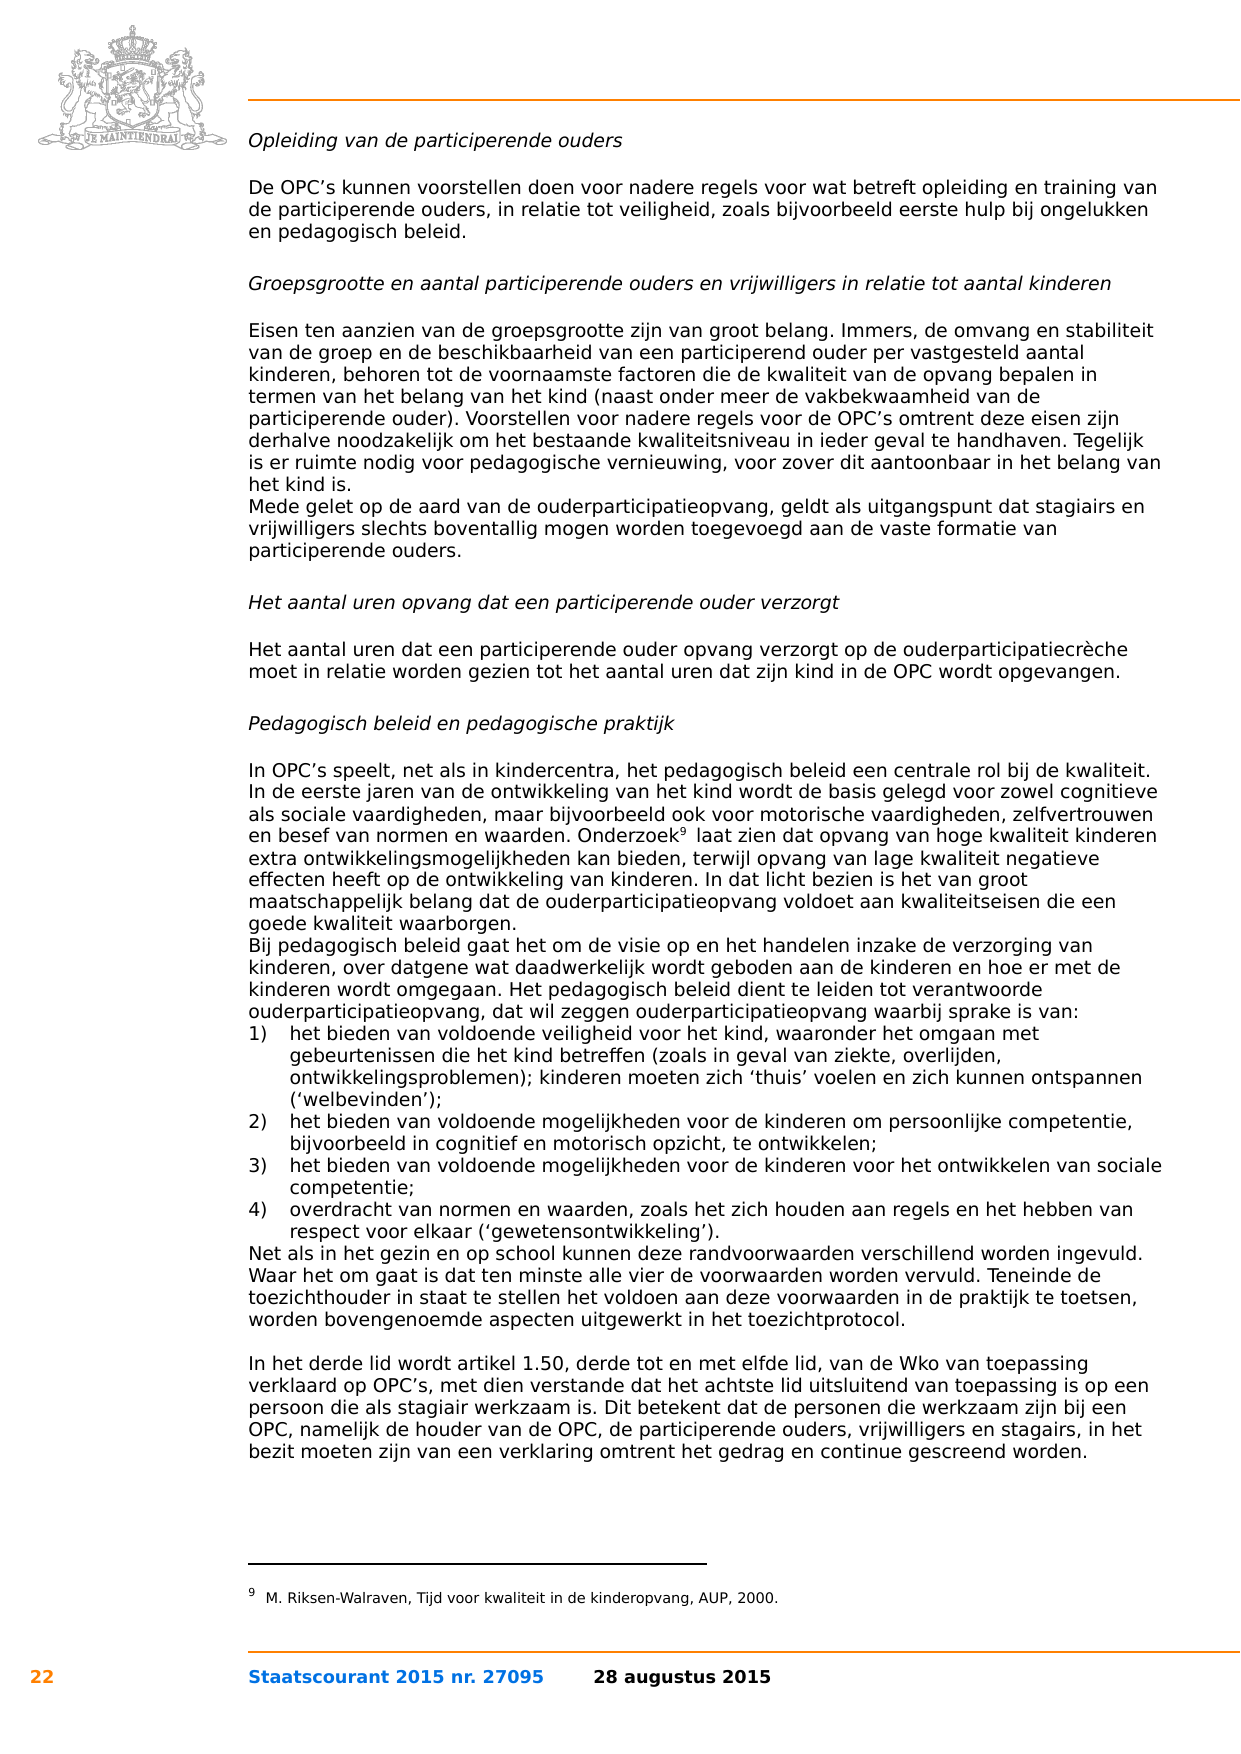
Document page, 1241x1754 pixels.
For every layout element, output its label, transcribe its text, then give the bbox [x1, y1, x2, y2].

subtitle Opleiding van de participerende ouders [248, 130, 1163, 152]
subtitle Groepsgrootte en aantal participerende ouders en vrijwilligers in relatie tot aantal kinderen [248, 273, 1163, 295]
text 1) het bieden van voldoende veiligheid voor het kind, waaronder het omgaan met gebeurtenissen die het kind betreffen (zoals in geval van ziekte, overlijden, ontwikkelingsproblemen); kinderen moeten zich ‘thuis’ voelen en zich kunnen ontspannen (‘welbevinden’); [248, 1023, 1163, 1111]
text In het derde lid wordt artikel 1.50, derde tot en met elfde lid, van de Wko van toepassing verklaard op OPC’s, met dien verstande dat het achtste lid uitsluitend van toepassing is op een persoon die als stagiair werkzaam is. Dit betekent dat de personen die werkzaam zijn bij een OPC, namelijk de houder van de OPC, de participerende ouders, vrijwilligers en stagairs, in het bezit moeten zijn van een verklaring omtrent het gedrag en continue gescreend worden. [248, 1353, 1163, 1463]
text M. Riksen-Walraven, Tijd voor kwaliteit in de kinderopvang, AUP, 2000. [248, 1586, 1163, 1608]
text De OPC’s kunnen voorstellen doen voor nadere regels voor wat betreft opleiding en training van de participerende ouders, in relatie tot veiligheid, zoals bijvoorbeeld eerste hulp bij ongelukken en pedagogisch beleid. [248, 177, 1163, 243]
text 3) het bieden van voldoende mogelijkheden voor de kinderen voor het ontwikkelen van sociale competentie; [248, 1155, 1163, 1199]
text Net als in het gezin en op school kunnen deze randvoorwaarden verschillend worden ingevuld. Waar het om gaat is dat ten minste alle vier de voorwaarden worden vervuld. Teneinde de toezichthouder in staat te stellen het voldoen aan deze voorwaarden in de praktijk te toetsen, worden bovengenoemde aspecten uitgewerkt in het toezichtprotocol. [248, 1243, 1163, 1331]
text Eisen ten aanzien van de groepsgrootte zijn van groot belang. Immers, de omvang en stabiliteit van de groep en de beschikbaarheid van een participerend ouder per vastgesteld aantal kinderen, behoren tot de voornaamste factoren die de kwaliteit van de opvang bepalen in termen van het belang van het kind (naast onder meer de vakbekwaamheid van de participerende ouder). Voorstellen voor nadere regels voor de OPC’s omtrent deze eisen zijn derhalve noodzakelijk om het bestaande kwaliteitsniveau in ieder geval te handhaven. Tegelijk is er ruimte nodig voor pedagogische vernieuwing, voor zover dit aantoonbaar in het belang van het kind is. [248, 320, 1163, 496]
picture [38, 25, 227, 150]
subtitle Het aantal uren opvang dat een participerende ouder verzorgt [248, 592, 1163, 613]
text Mede gelet op de aard van de ouderparticipatieopvang, geldt als uitgangspunt dat stagiairs en vrijwilligers slechts boventallig mogen worden toegevoegd aan de vaste formatie van participerende ouders. [248, 496, 1163, 562]
text 2) het bieden van voldoende mogelijkheden voor de kinderen om persoonlijke competentie, bijvoorbeeld in cognitief en motorisch opzicht, te ontwikkelen; [248, 1111, 1163, 1155]
subtitle Pedagogisch beleid en pedagogische praktijk [248, 712, 1163, 734]
text In OPC’s speelt, net als in kindercentra, het pedagogisch beleid een centrale rol bij de kwaliteit. In de eerste jaren van de ontwikkeling van het kind wordt de basis gelegd voor zowel cognitieve als sociale vaardigheden, maar bijvoorbeeld ook voor motorische vaardigheden, zelfvertrouwen en besef van normen en waarden. Onderzoek laat zien dat opvang van hoge kwaliteit kinderen extra ontwikkelingsmogelijkheden kan bieden, terwijl opvang van lage kwaliteit negatieve effecten heeft op de ontwikkeling van kinderen. In dat licht bezien is het van groot maatschappelijk belang dat de ouderparticipatieopvang voldoet aan kwaliteitseisen die een goede kwaliteit waarborgen. [248, 759, 1163, 935]
text 4) overdracht van normen en waarden, zoals het zich houden aan regels en het hebben van respect voor elkaar (‘gewetensontwikkeling’). [248, 1199, 1163, 1243]
text Bij pedagogisch beleid gaat het om de visie op en het handelen inzake de verzorging van kinderen, over datgene wat daadwerkelijk wordt geboden aan de kinderen en hoe er met de kinderen wordt omgegaan. Het pedagogisch beleid dient te leiden tot verantwoorde ouderparticipatieopvang, dat wil zeggen ouderparticipatieopvang waarbij sprake is van: [248, 935, 1163, 1023]
text Het aantal uren dat een participerende ouder opvang verzorgt op de ouderparticipatiecrèche moet in relatie worden gezien tot het aantal uren dat zijn kind in de OPC wordt opgevangen. [248, 638, 1163, 682]
